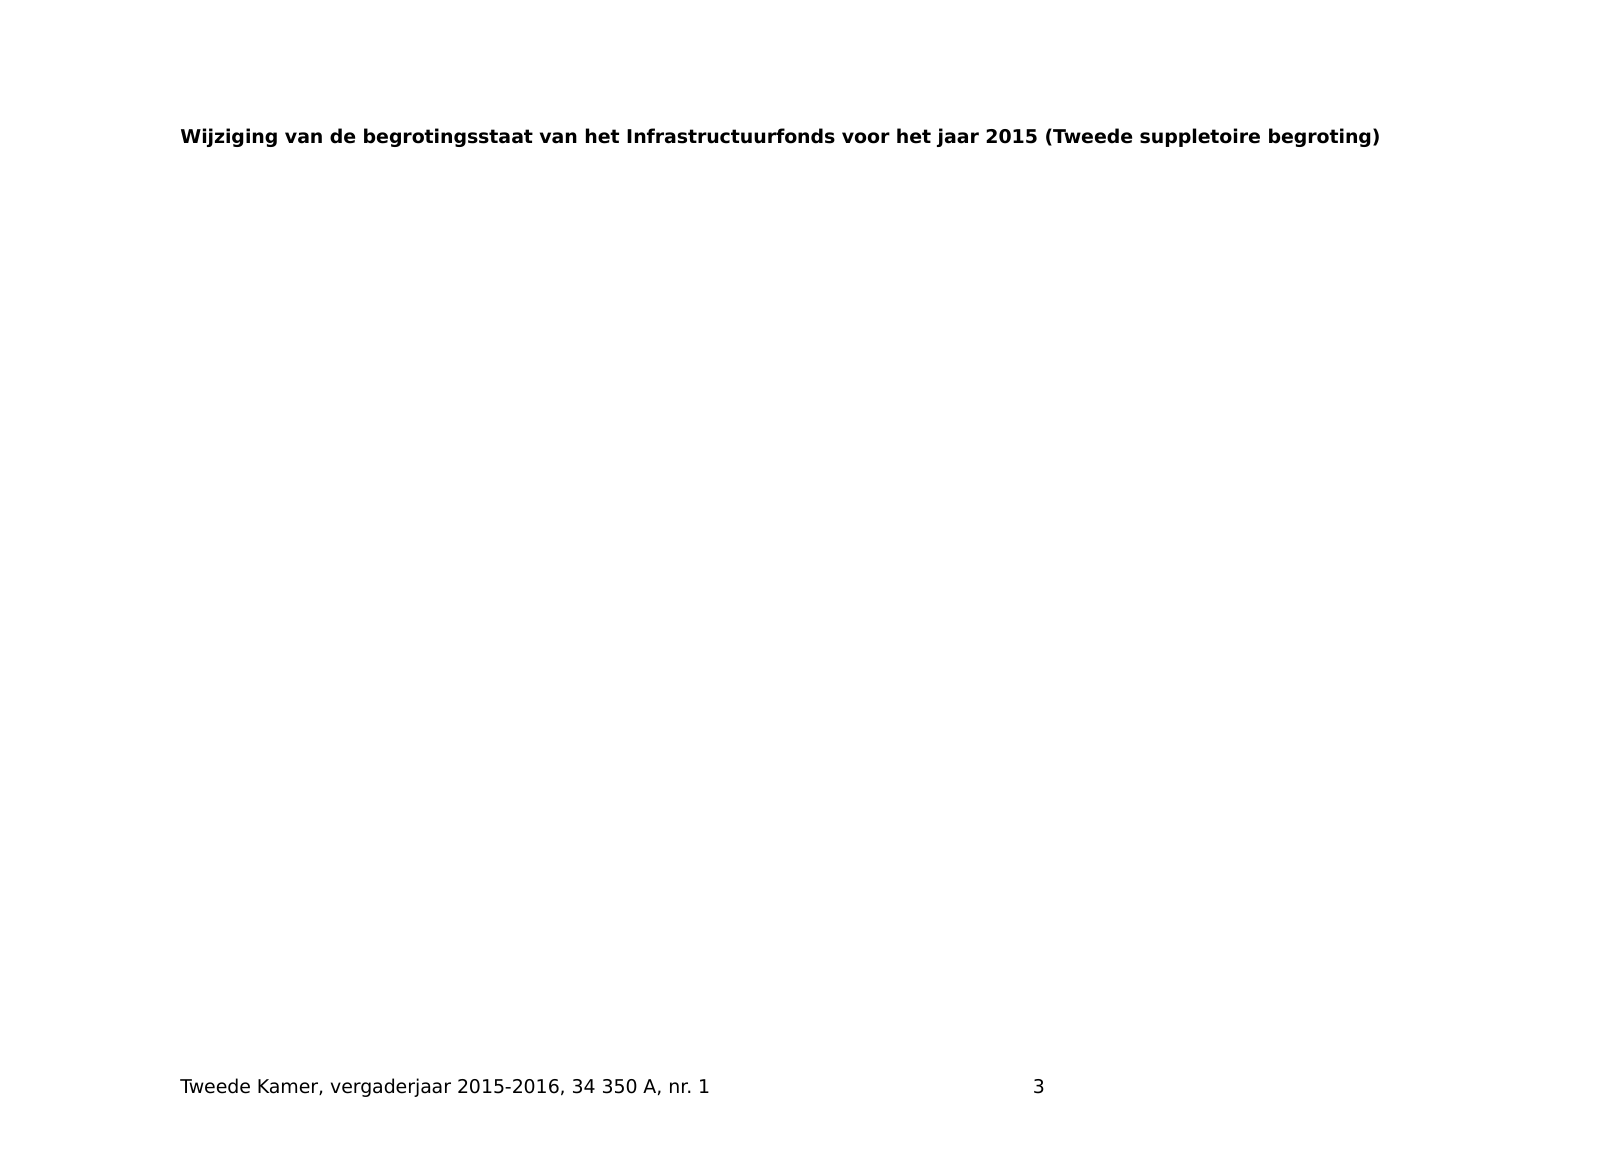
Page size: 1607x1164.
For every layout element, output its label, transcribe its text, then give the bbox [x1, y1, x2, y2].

subtitle Wijziging van de begrotingsstaat van het Infrastructuurfonds voor het jaar 2015 (Tweede suppletoire begroting) [180, 126, 1529, 148]
